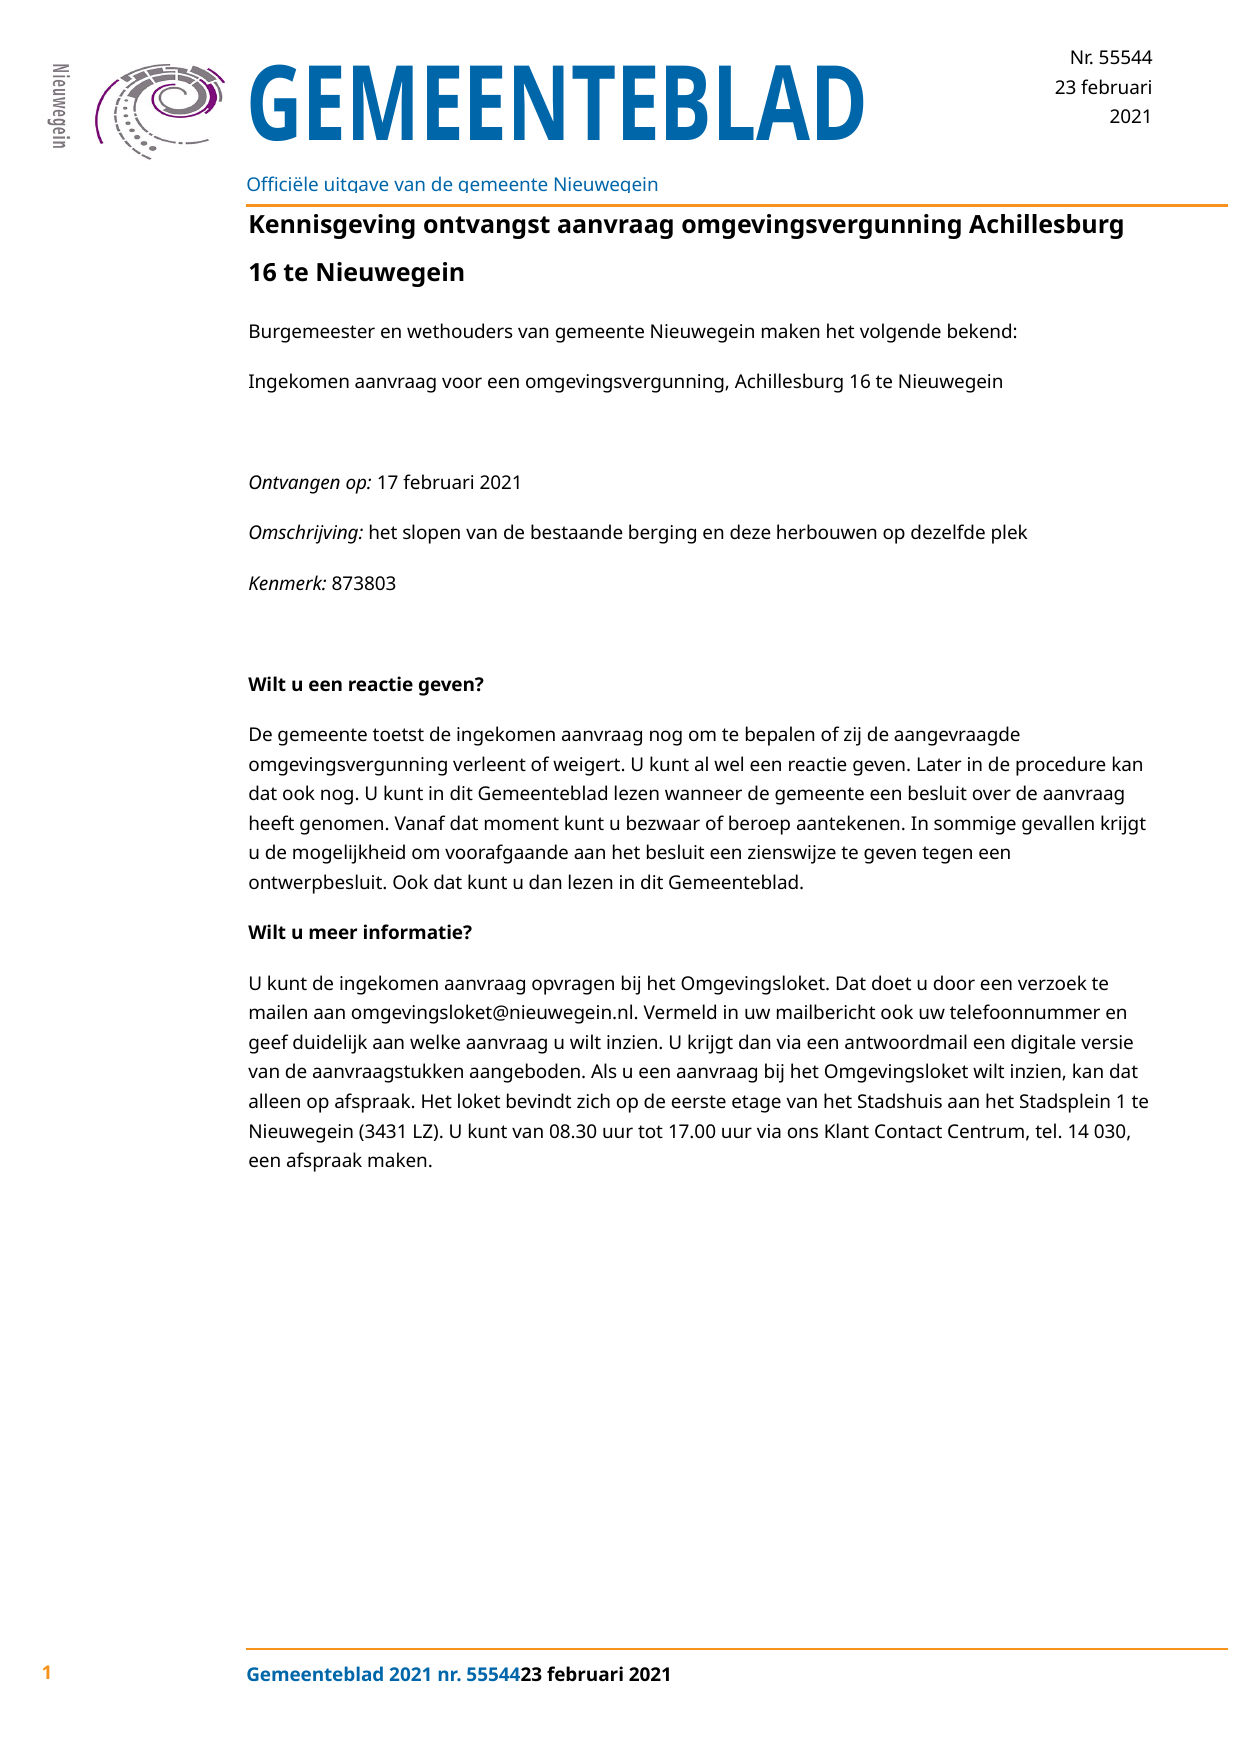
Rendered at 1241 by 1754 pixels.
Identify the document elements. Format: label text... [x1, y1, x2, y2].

text Wilt u een reactie geven? [248, 671, 1152, 697]
text U kunt de ingekomen aanvraag opvragen bij het Omgevingsloket. Dat doet u door een verzoek te mailen aan omgevingsloket@nieuwegein.nl. Vermeld in uw mailbericht ook uw telefoonnummer en geef duidelijk aan welke aanvraag u wilt inzien. U krijgt dan via een antwoordmail een digitale versie van de aanvraagstukken aangeboden. Als u een aanvraag bij het Omgevingsloket wilt inzien, kan dat alleen op afspraak. Het loket bevindt zich op de eerste etage van het Stadshuis aan het Stadsplein 1 te Nieuwegein (3431 LZ). U kunt van 08.30 uur tot 17.00 uur via ons Klant Contact Centrum, tel. 14 030, een afspraak maken. [248, 970, 1152, 1173]
text Kennisgeving ontvangst aanvraag omgevingsvergunning Achillesburg 16 te Nieuwegein [248, 207, 1152, 288]
text Ontvangen op: 17 februari 2021 [248, 469, 1152, 495]
text Burgemeester en wethouders van gemeente Nieuwegein maken het volgende bekend: [248, 318, 1152, 344]
picture [41, 47, 231, 172]
text De gemeente toetst de ingekomen aanvraag nog om te bepalen of zij de aangevraagde omgevingsvergunning verleent of weigert. U kunt al wel een reactie geven. Later in de procedure kan dat ook nog. U kunt in dit Gemeenteblad lezen wanneer de gemeente een besluit over de aanvraag heeft genomen. Vanaf dat moment kunt u bezwaar of beroep aantekenen. In sommige gevallen krijgt u de mogelijkheid om voorafgaande aan het besluit een zienswijze te geven tegen een ontwerpbesluit. Ook dat kunt u dan lezen in dit Gemeenteblad. [248, 721, 1152, 895]
text Wilt u meer informatie? [248, 919, 1152, 945]
text Kenmerk: 873803 [248, 570, 1152, 596]
text Omschrijving: het slopen van de bestaande berging en deze herbouwen op dezelfde plek [248, 519, 1152, 545]
text Ingekomen aanvraag voor een omgevingsvergunning, Achillesburg 16 te Nieuwegein [248, 368, 1152, 394]
